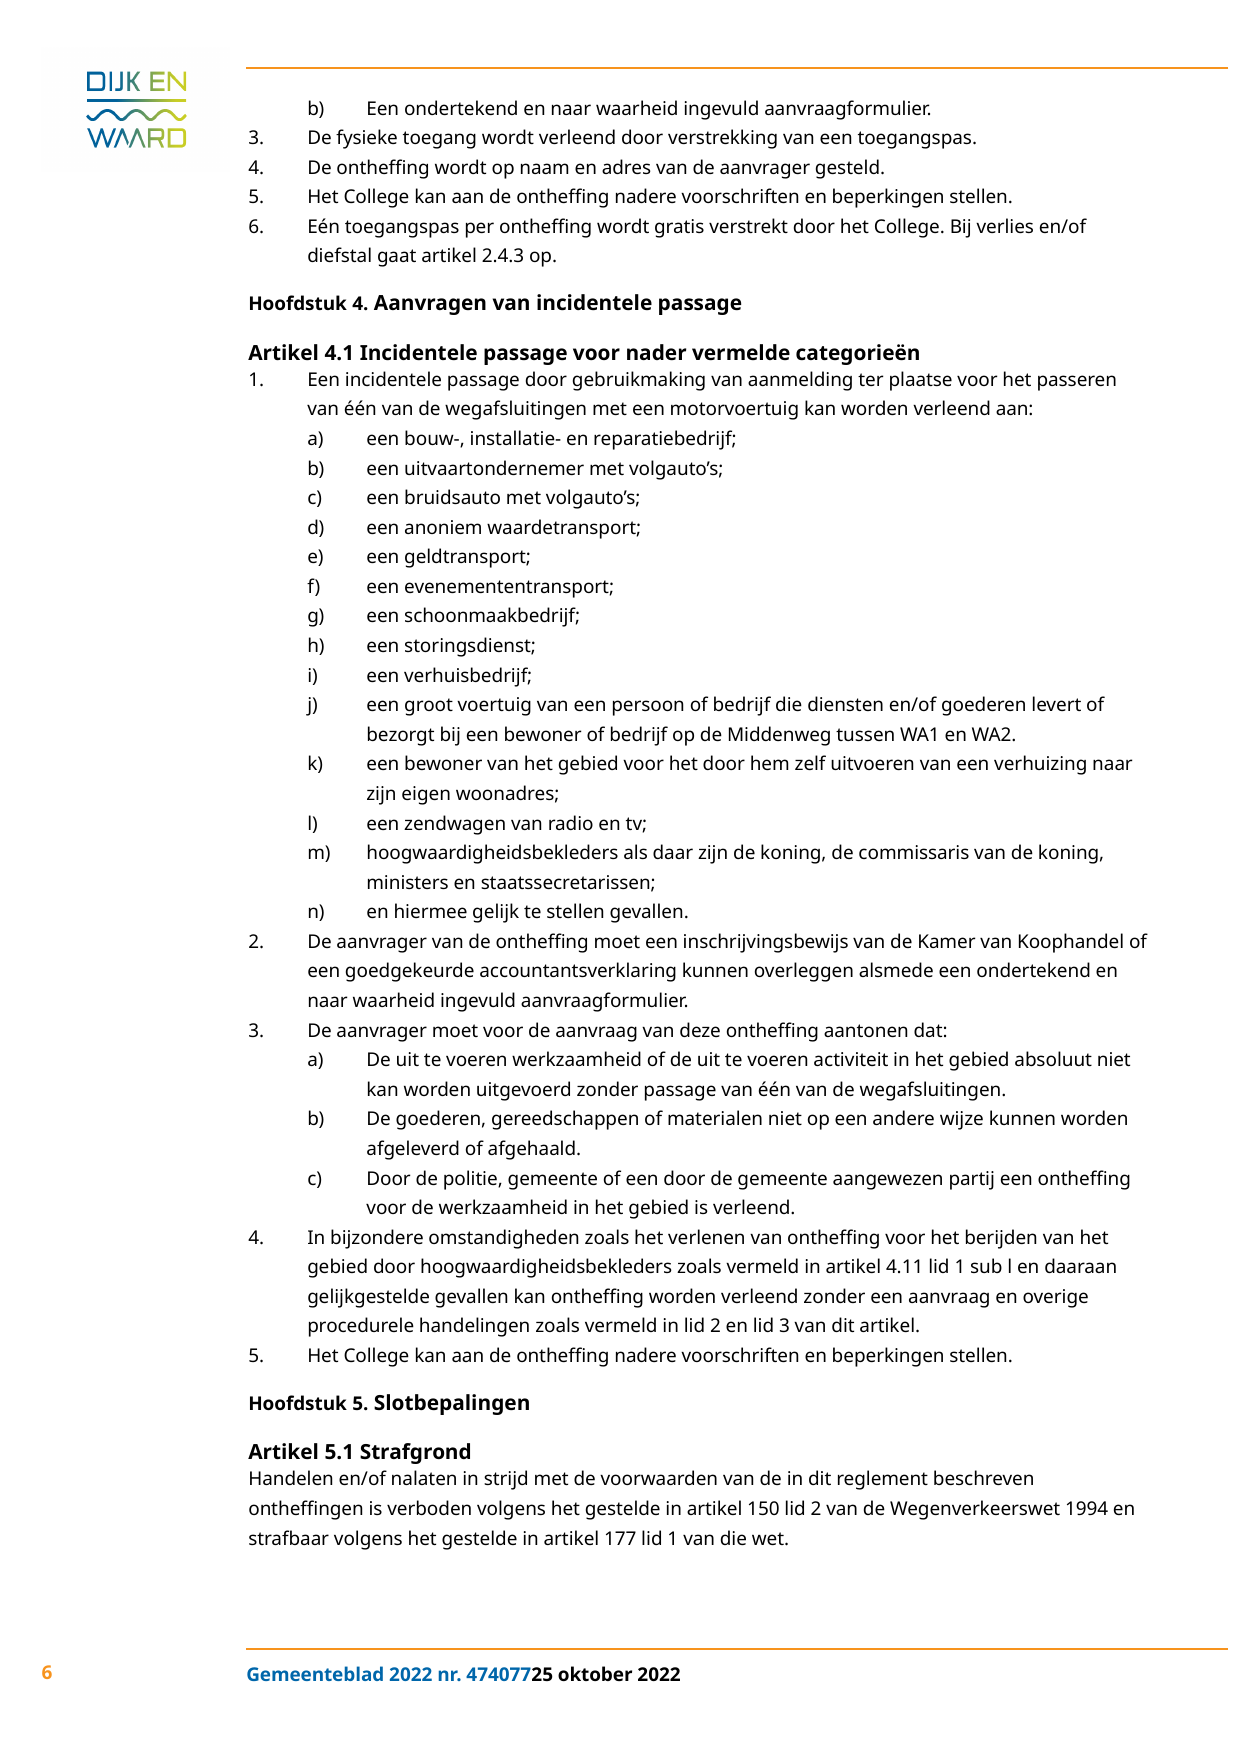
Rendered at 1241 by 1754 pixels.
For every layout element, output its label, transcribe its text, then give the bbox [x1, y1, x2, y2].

list en hiermee gelijk te stellen gevallen. [307, 898, 1152, 924]
list een bouw-, installatie- en reparatiebedrijf; [307, 425, 1152, 451]
list Door de politie, gemeente of een door de gemeente aangewezen partij een ontheffing voor de werkzaamheid in het gebied is verleend. [307, 1165, 1152, 1220]
list De uit te voeren werkzaamheid of de uit te voeren activiteit in het gebied absoluut niet kan worden uitgevoerd zonder passage van één van de wegafsluitingen. [307, 1046, 1152, 1102]
list De aanvrager moet voor de aanvraag van deze ontheffing aantonen dat: [248, 1017, 1152, 1043]
text Artikel 4.1 Incidentele passage voor nader vermelde categorieën [248, 338, 1152, 366]
list een zendwagen van radio en tv; [307, 810, 1152, 836]
list een storingsdienst; [307, 632, 1152, 658]
list een bewoner van het gebied voor het door hem zelf uitvoeren van een verhuizing naar zijn eigen woonadres; [307, 751, 1152, 806]
list Een incidentele passage door gebruikmaking van aanmelding ter plaatse voor het passeren van één van de wegafsluitingen met een motorvoertuig kan worden verleend aan: [248, 366, 1152, 421]
list In bijzondere omstandigheden zoals het verlenen van ontheffing voor het berijden van het gebied door hoogwaardigheidsbekleders zoals vermeld in artikel 4.11 lid 1 sub l en daaraan gelijkgestelde gevallen kan ontheffing worden verleend zonder een aanvraag en overige procedurele handelingen zoals vermeld in lid 2 en lid 3 van dit artikel. [248, 1224, 1152, 1338]
list een groot voertuig van een persoon of bedrijf die diensten en/of goederen levert of bezorgt bij een bewoner of bedrijf op de Middenweg tussen WA1 en WA2. [307, 691, 1152, 747]
list Het College kan aan de ontheffing nadere voorschriften en beperkingen stellen. [248, 183, 1152, 209]
list een anoniem waardetransport; [307, 514, 1152, 540]
text Artikel 5.1 Strafgrond [248, 1437, 1152, 1466]
picture [41, 47, 231, 172]
list De ontheffing wordt op naam en adres van de aanvrager gesteld. [248, 154, 1152, 180]
text Hoofdstuk 4. Aanvragen van incidentele passage [248, 288, 1152, 317]
list een evenemententransport; [307, 573, 1152, 599]
text Hoofdstuk 5. Slotbepalingen [248, 1388, 1152, 1416]
text Handelen en/of nalaten in strijd met de voorwaarden van de in dit reglement beschreven ontheffingen is verboden volgens het gestelde in artikel 150 lid 2 van de Wegenverkeerswet 1994 en strafbaar volgens het gestelde in artikel 177 lid 1 van die wet. [248, 1466, 1152, 1551]
list De aanvrager van de ontheffing moet een inschrijvingsbewijs van de Kamer van Koophandel of een goedgekeurde accountantsverklaring kunnen overleggen alsmede een ondertekend en naar waarheid ingevuld aanvraagformulier. [248, 928, 1152, 1013]
list Eén toegangspas per ontheffing wordt gratis verstrekt door het College. Bij verlies en/of diefstal gaat artikel 2.4.3 op. [248, 213, 1152, 268]
list een uitvaartondernemer met volgauto’s; [307, 455, 1152, 481]
list een schoonmaakbedrijf; [307, 603, 1152, 628]
list Het College kan aan de ontheffing nadere voorschriften en beperkingen stellen. [248, 1342, 1152, 1368]
list een verhuisbedrijf; [307, 662, 1152, 688]
list hoogwaardigheidsbekleders als daar zijn de koning, de commissaris van de koning, ministers en staatssecretarissen; [307, 839, 1152, 895]
list Een ondertekend en naar waarheid ingevuld aanvraagformulier. [307, 95, 1152, 121]
list een geldtransport; [307, 543, 1152, 569]
list een bruidsauto met volgauto’s; [307, 484, 1152, 510]
list De goederen, gereedschappen of materialen niet op een andere wijze kunnen worden afgeleverd of afgehaald. [307, 1106, 1152, 1161]
list De fysieke toegang wordt verleend door verstrekking van een toegangspas. [248, 124, 1152, 150]
